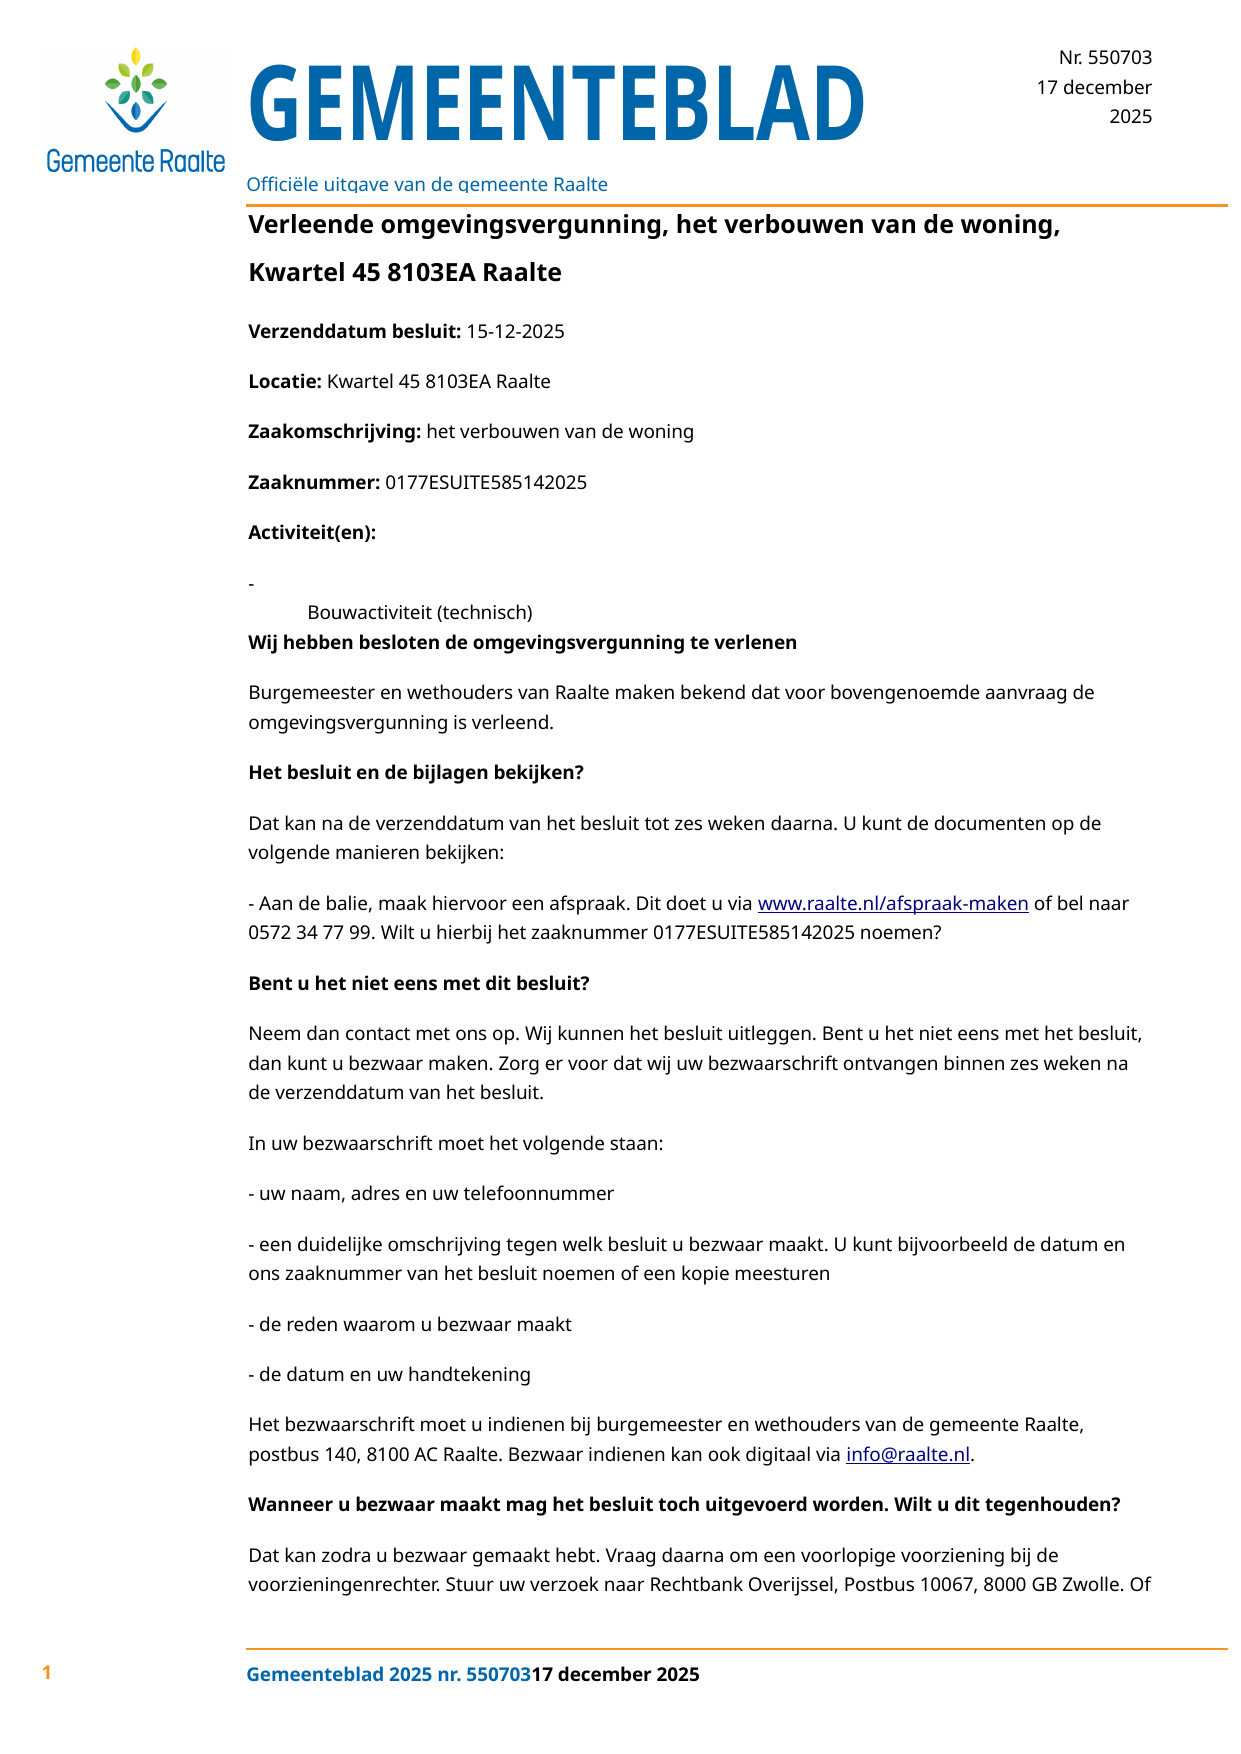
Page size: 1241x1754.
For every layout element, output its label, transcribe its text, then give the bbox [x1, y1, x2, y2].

text Wij hebben besloten de omgevingsvergunning te verlenen [248, 629, 1152, 655]
text Neem dan contact met ons op. Wij kunnen het besluit uitleggen. Bent u het niet eens met het besluit, dan kunt u bezwaar maken. Zorg er voor dat wij uw bezwaarschrift ontvangen binnen zes weken na de verzenddatum van het besluit. [248, 1020, 1152, 1105]
text Zaakomschrijving: het verbouwen van de woning [248, 419, 1152, 444]
text Verleende omgevingsvergunning, het verbouwen van de woning, Kwartel 45 8103EA Raalte [248, 207, 1152, 288]
list Bouwactiviteit (technisch) [248, 599, 1152, 625]
text Verzenddatum besluit: 15-12-2025 [248, 318, 1152, 344]
text - de datum en uw handtekening [248, 1361, 1152, 1387]
text Het bezwaarschrift moet u indienen bij burgemeester en wethouders van de gemeente Raalte, postbus 140, 8100 AC Raalte. Bezwaar indienen kan ook digitaal via info@raalte.nl. [248, 1412, 1152, 1467]
text - een duidelijke omschrijving tegen welk besluit u bezwaar maakt. U kunt bijvoorbeeld de datum en ons zaaknummer van het besluit noemen of een kopie meesturen [248, 1231, 1152, 1286]
text Het besluit en de bijlagen bekijken? [248, 759, 1152, 785]
text Zaaknummer: 0177ESUITE585142025 [248, 469, 1152, 495]
text Locatie: Kwartel 45 8103EA Raalte [248, 368, 1152, 394]
text Burgemeester en wethouders van Raalte maken bekend dat voor bovengenoemde aanvraag de omgevingsvergunning is verleend. [248, 679, 1152, 735]
text Bent u het niet eens met dit besluit? [248, 970, 1152, 996]
text - Aan de balie, maak hiervoor een afspraak. Dit doet u via www.raalte.nl/afspraak-maken of bel naar 0572 34 77 99. Wilt u hierbij het zaaknummer 0177ESUITE585142025 noemen? [248, 890, 1152, 945]
text In uw bezwaarschrift moet het volgende staan: [248, 1130, 1152, 1156]
text Dat kan na de verzenddatum van het besluit tot zes weken daarna. U kunt de documenten op de volgende manieren bekijken: [248, 810, 1152, 865]
text - uw naam, adres en uw telefoonnummer [248, 1180, 1152, 1206]
text - de reden waarom u bezwaar maakt [248, 1311, 1152, 1337]
picture [41, 47, 231, 172]
text Activiteit(en): [248, 519, 1152, 545]
text Wanneer u bezwaar maakt mag het besluit toch uitgevoerd worden. Wilt u dit tegenhouden? [248, 1492, 1152, 1517]
text Dat kan zodra u bezwaar gemaakt hebt. Vraag daarna om een voorlopige voorziening bij de voorzieningenrechter. Stuur uw verzoek naar Rechtbank Overijssel, Postbus 10067, 8000 GB Zwolle. Of [248, 1542, 1152, 1597]
